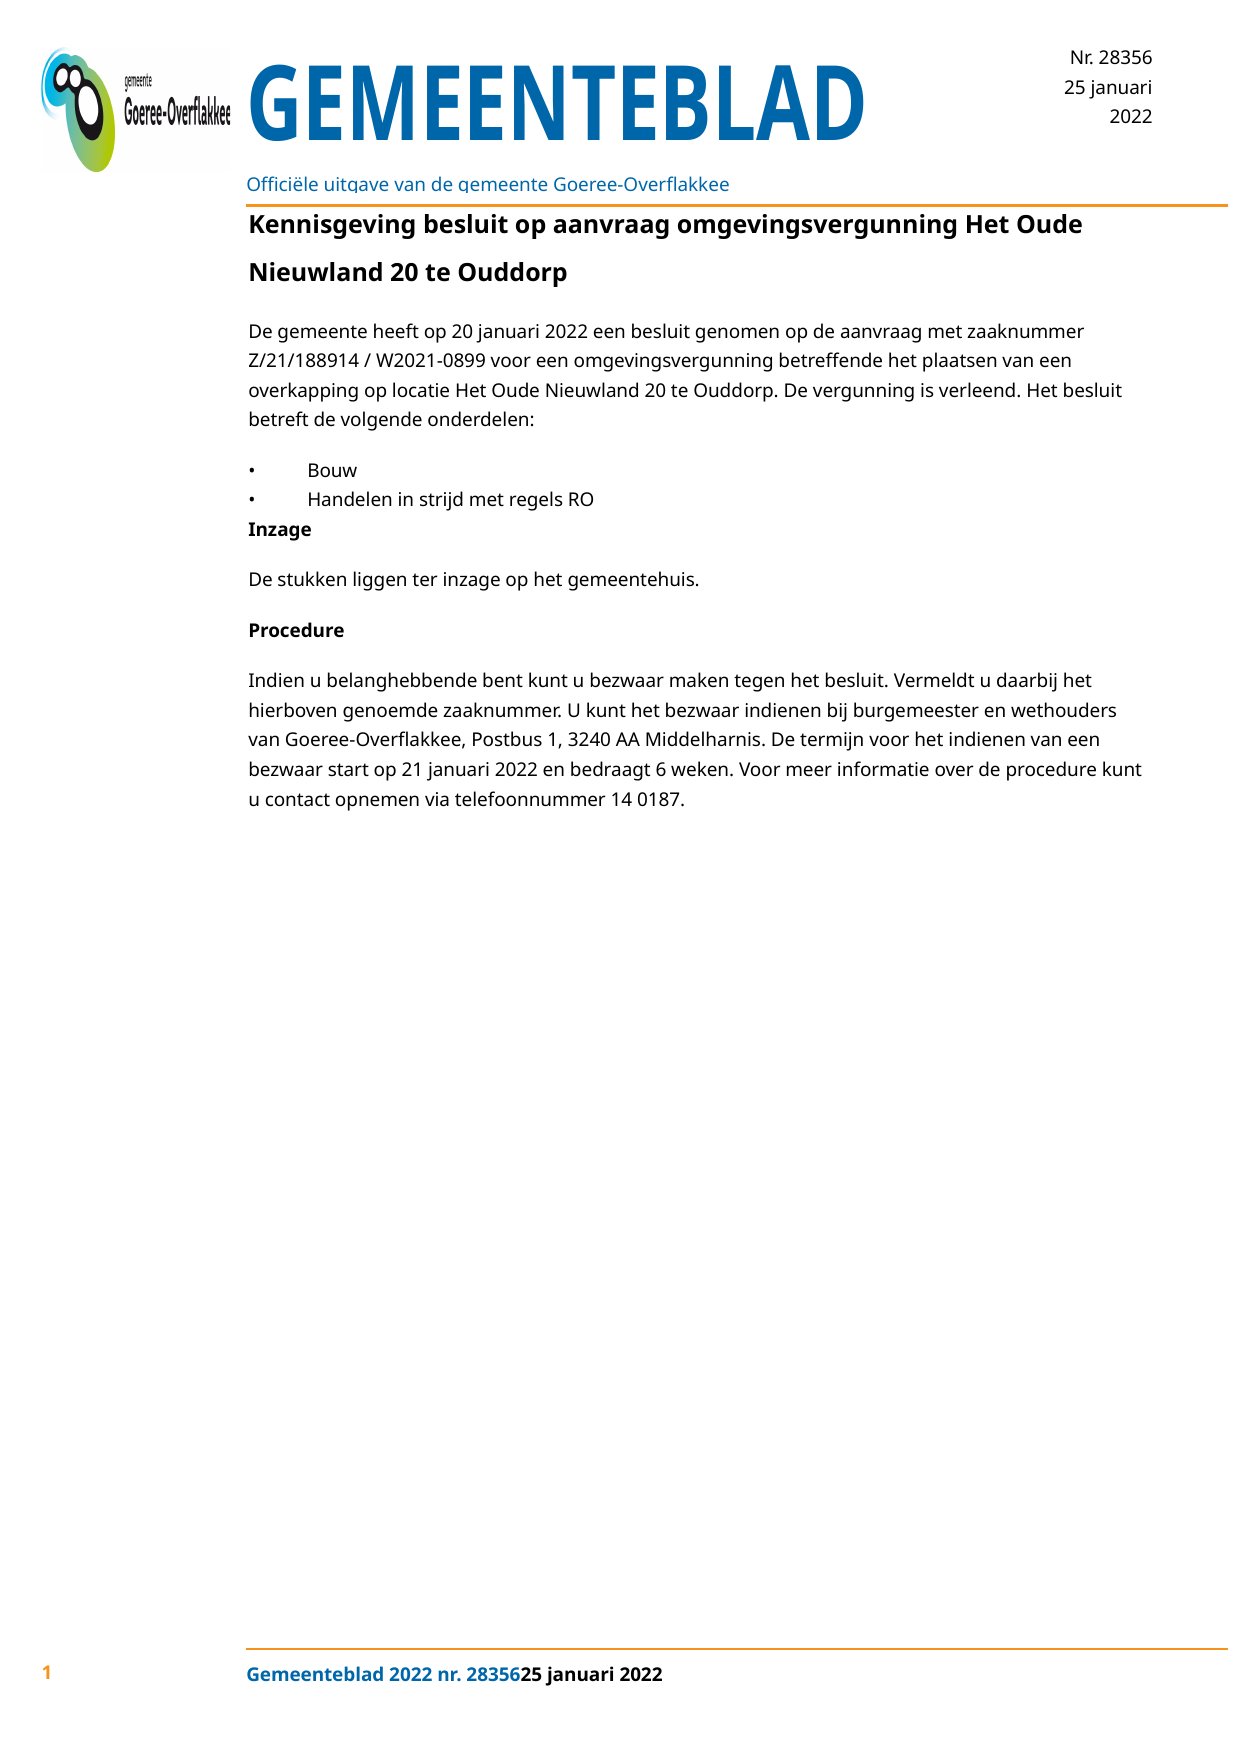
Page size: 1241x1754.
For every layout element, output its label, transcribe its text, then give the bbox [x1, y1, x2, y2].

text De gemeente heeft op 20 januari 2022 een besluit genomen op de aanvraag met zaaknummer Z/21/188914 / W2021-0899 voor een omgevingsvergunning betreffende het plaatsen van een overkapping op locatie Het Oude Nieuwland 20 te Ouddorp. De vergunning is verleend. Het besluit betreft de volgende onderdelen: [248, 318, 1152, 432]
text Inzage [248, 516, 1152, 542]
text Indien u belanghebbende bent kunt u bezwaar maken tegen het besluit. Vermeldt u daarbij het hierboven genoemde zaaknummer. U kunt het bezwaar indienen bij burgemeester en wethouders van Goeree-Overflakkee, Postbus 1, 3240 AA Middelharnis. De termijn voor het indienen van een bezwaar start op 21 januari 2022 en bedraagt 6 weken. Voor meer informatie over de procedure kunt u contact opnemen via telefoonnummer 14 0187. [248, 667, 1152, 812]
list Handelen in strijd met regels RO [248, 487, 1152, 512]
picture [41, 47, 231, 172]
text Procedure [248, 617, 1152, 643]
list Bouw [248, 457, 1152, 483]
text Kennisgeving besluit op aanvraag omgevingsvergunning Het Oude Nieuwland 20 te Ouddorp [248, 207, 1152, 288]
text De stukken liggen ter inzage op het gemeentehuis. [248, 567, 1152, 592]
